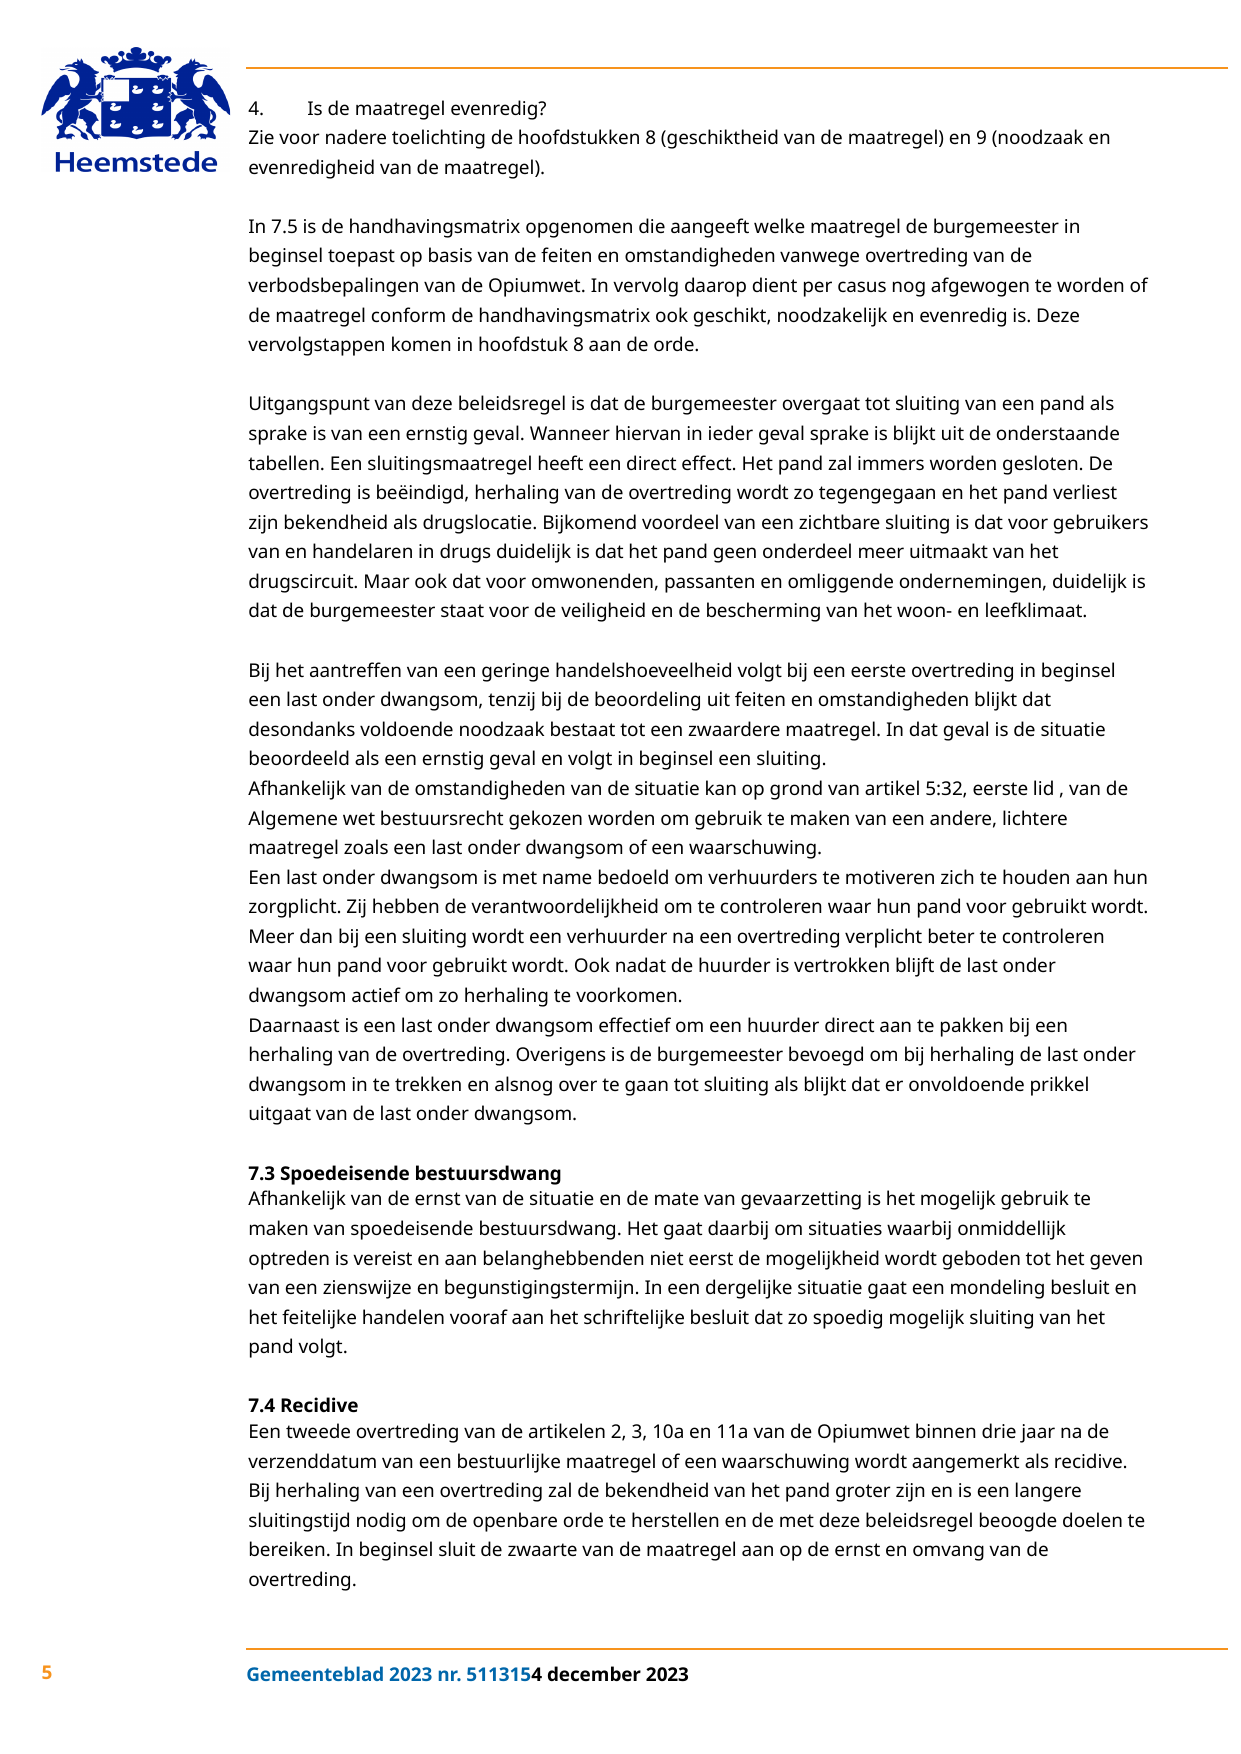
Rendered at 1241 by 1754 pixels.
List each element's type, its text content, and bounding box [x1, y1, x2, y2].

text Uitgangspunt van deze beleidsregel is dat de burgemeester overgaat tot sluiting van een pand als sprake is van een ernstig geval. Wanneer hiervan in ieder geval sprake is blijkt uit de onderstaande tabellen. Een sluitingsmaatregel heeft een direct effect. Het pand zal immers worden gesloten. De overtreding is beëindigd, herhaling van de overtreding wordt zo tegengegaan en het pand verliest zijn bekendheid als drugslocatie. Bijkomend voordeel van een zichtbare sluiting is dat voor gebruikers van en handelaren in drugs duidelijk is dat het pand geen onderdeel meer uitmaakt van het drugscircuit. Maar ook dat voor omwonenden, passanten en omliggende ondernemingen, duidelijk is dat de burgemeester staat voor de veiligheid en de bescherming van het woon- en leefklimaat. [248, 391, 1152, 623]
text In 7.5 is de handhavingsmatrix opgenomen die aangeeft welke maatregel de burgemeester in beginsel toepast op basis van de feiten en omstandigheden vanwege overtreding van de verbodsbepalingen van de Opiumwet. In vervolg daarop dient per casus nog afgewogen te worden of de maatregel conform de handhavingsmatrix ook geschikt, noodzakelijk en evenredig is. Deze vervolgstappen komen in hoofdstuk 8 aan de orde. [248, 213, 1152, 357]
text Een last onder dwangsom is met name bedoeld om verhuurders te motiveren zich te houden aan hun zorgplicht. Zij hebben de verantwoordelijkheid om te controleren waar hun pand voor gebruikt wordt. Meer dan bij een sluiting wordt een verhuurder na een overtreding verplicht beter te controleren waar hun pand voor gebruikt wordt. Ook nadat de huurder is vertrokken blijft de last onder dwangsom actief om zo herhaling te voorkomen. [248, 864, 1152, 1008]
text Afhankelijk van de omstandigheden van de situatie kan op grond van artikel 5:32, eerste lid , van de Algemene wet bestuursrecht gekozen worden om gebruik te maken van een andere, lichtere maatregel zoals een last onder dwangsom of een waarschuwing. [248, 775, 1152, 860]
text 7.3 Spoedeisende bestuursdwang [248, 1160, 1152, 1186]
picture [41, 47, 231, 172]
text Zie voor nadere toelichting de hoofdstukken 8 (geschiktheid van de maatregel) en 9 (noodzaak en evenredigheid van de maatregel). [248, 124, 1152, 180]
text Daarnaast is een last onder dwangsom effectief om een huurder direct aan te pakken bij een herhaling van de overtreding. Overigens is de burgemeester bevoegd om bij herhaling de last onder dwangsom in te trekken en alsnog over te gaan tot sluiting als blijkt dat er onvoldoende prikkel uitgaat van de last onder dwangsom. [248, 1012, 1152, 1126]
text 7.4 Recidive [248, 1393, 1152, 1418]
text Bij het aantreffen van een geringe handelshoeveelheid volgt bij een eerste overtreding in beginsel een last onder dwangsom, tenzij bij de beoordeling uit feiten en omstandigheden blijkt dat desondanks voldoende noodzaak bestaat tot een zwaardere maatregel. In dat geval is de situatie beoordeeld als een ernstig geval en volgt in beginsel een sluiting. [248, 657, 1152, 771]
text Afhankelijk van de ernst van de situatie en de mate van gevaarzetting is het mogelijk gebruik te maken van spoedeisende bestuursdwang. Het gaat daarbij om situaties waarbij onmiddellijk optreden is vereist en aan belanghebbenden niet eerst de mogelijkheid wordt geboden tot het geven van een zienswijze en begunstigingstermijn. In een dergelijke situatie gaat een mondeling besluit en het feitelijke handelen vooraf aan het schriftelijke besluit dat zo spoedig mogelijk sluiting van het pand volgt. [248, 1186, 1152, 1359]
text Een tweede overtreding van de artikelen 2, 3, 10a en 11a van de Opiumwet binnen drie jaar na de verzenddatum van een bestuurlijke maatregel of een waarschuwing wordt aangemerkt als recidive. Bij herhaling van een overtreding zal de bekendheid van het pand groter zijn en is een langere sluitingstijd nodig om de openbare orde te herstellen en de met deze beleidsregel beoogde doelen te bereiken. In beginsel sluit de zwaarte van de maatregel aan op de ernst en omvang van de overtreding. [248, 1418, 1152, 1592]
list Is de maatregel evenredig? [248, 95, 1152, 121]
